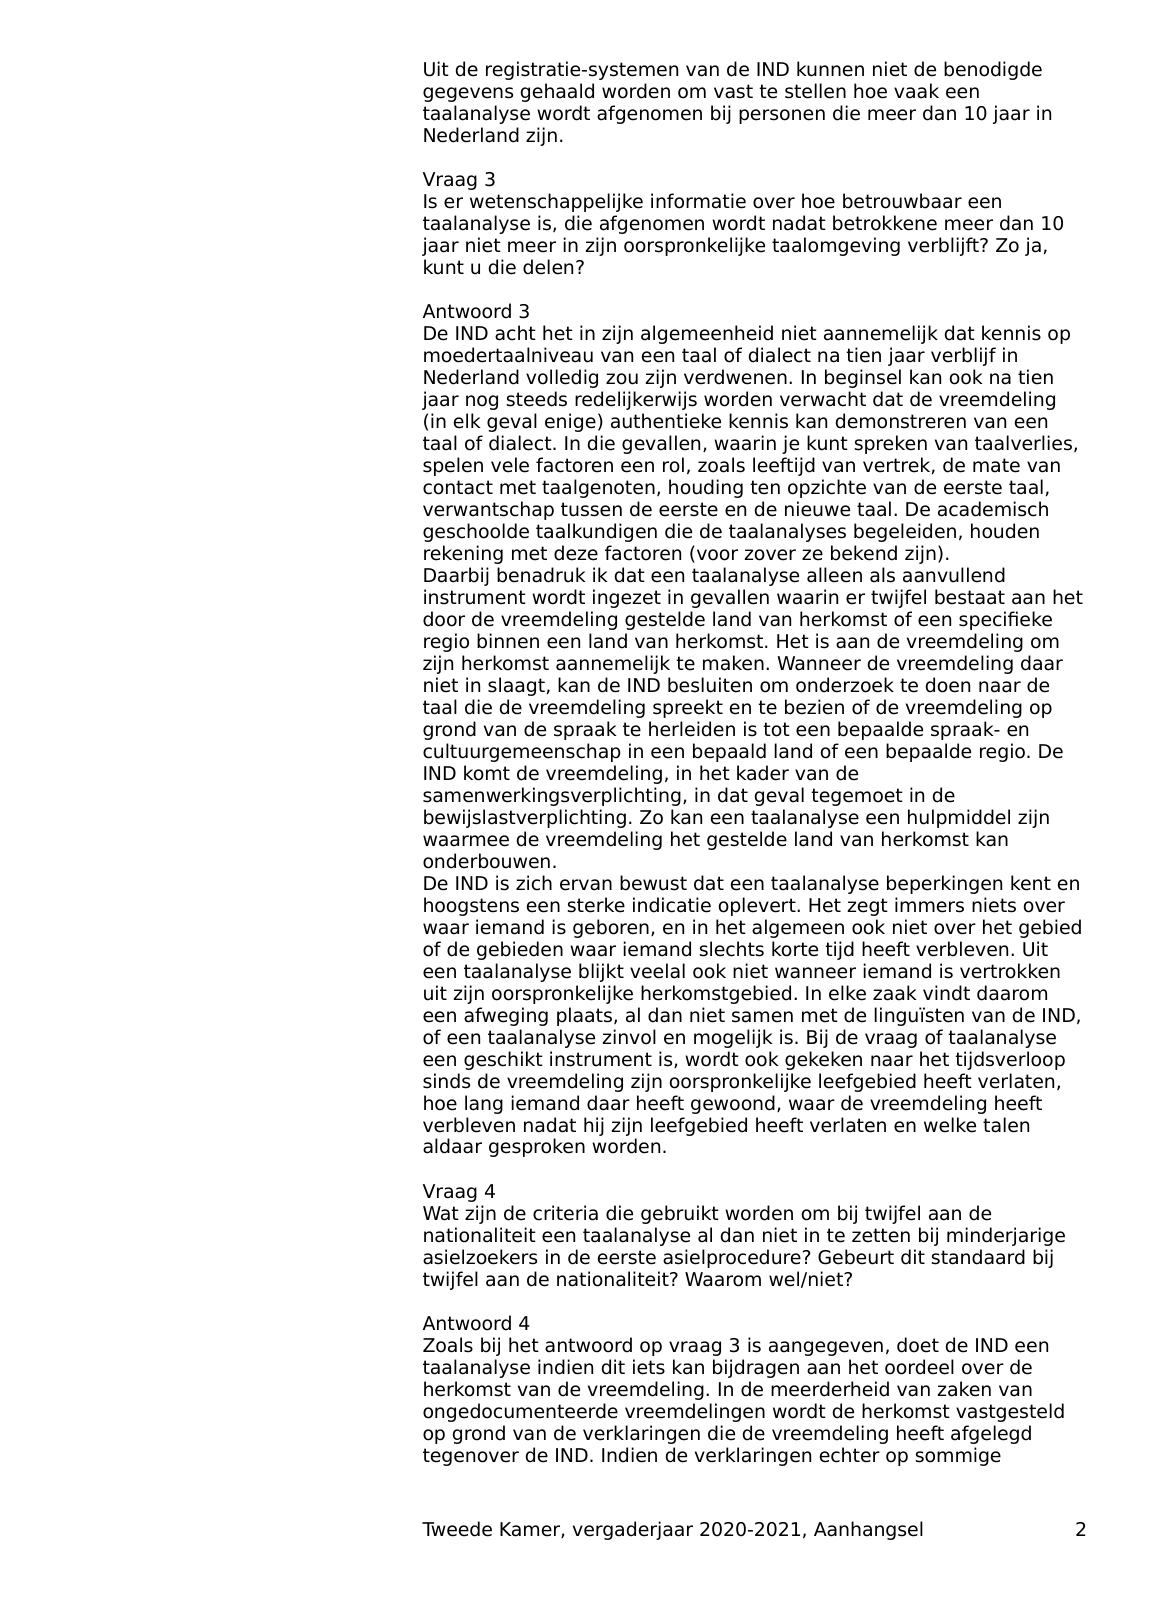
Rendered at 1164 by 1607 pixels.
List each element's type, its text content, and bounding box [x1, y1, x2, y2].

text De IND acht het in zijn algemeenheid niet aannemelijk dat kennis op moedertaalniveau van een taal of dialect na tien jaar verblijf in Nederland volledig zou zijn verdwenen. In beginsel kan ook na tien jaar nog steeds redelijkerwijs worden verwacht dat de vreemdeling (in elk geval enige) authentieke kennis kan demonstreren van een taal of dialect. In die gevallen, waarin je kunt spreken van taalverlies, spelen vele factoren een rol, zoals leeftijd van vertrek, de mate van contact met taalgenoten, houding ten opzichte van de eerste taal, verwantschap tussen de eerste en de nieuwe taal. De academisch geschoolde taalkundigen die de taalanalyses begeleiden, houden rekening met deze factoren (voor zover ze bekend zijn). [422, 323, 1087, 565]
text Daarbij benadruk ik dat een taalanalyse alleen als aanvullend instrument wordt ingezet in gevallen waarin er twijfel bestaat aan het door de vreemdeling gestelde land van herkomst of een specifieke regio binnen een land van herkomst. Het is aan de vreemdeling om zijn herkomst aannemelijk te maken. Wanneer de vreemdeling daar niet in slaagt, kan de IND besluiten om onderzoek te doen naar de taal die de vreemdeling spreekt en te bezien of de vreemdeling op grond van de spraak te herleiden is tot een bepaalde spraak- en cultuurgemeenschap in een bepaald land of een bepaalde regio. De IND komt de vreemdeling, in het kader van de samenwerkingsverplichting, in dat geval tegemoet in de bewijslastverplichting. Zo kan een taalanalyse een hulpmiddel zijn waarmee de vreemdeling het gestelde land van herkomst kan onderbouwen. [422, 565, 1087, 873]
text Vraag 3 [422, 169, 1087, 191]
text Wat zijn de criteria die gebruikt worden om bij twijfel aan de nationaliteit een taalanalyse al dan niet in te zetten bij minderjarige asielzoekers in de eerste asielprocedure? Gebeurt dit standaard bij twijfel aan de nationaliteit? Waarom wel/niet? [422, 1203, 1087, 1291]
text Zoals bij het antwoord op vraag 3 is aangegeven, doet de IND een taalanalyse indien dit iets kan bijdragen aan het oordeel over de herkomst van de vreemdeling. In de meerderheid van zaken van ongedocumenteerde vreemdelingen wordt de herkomst vastgesteld op grond van de verklaringen die de vreemdeling heeft afgelegd tegenover de IND. Indien de verklaringen echter op sommige [422, 1335, 1087, 1467]
text Uit de registratie-systemen van de IND kunnen niet de benodigde gegevens gehaald worden om vast te stellen hoe vaak een taalanalyse wordt afgenomen bij personen die meer dan 10 jaar in Nederland zijn. [422, 59, 1087, 147]
text De IND is zich ervan bewust dat een taalanalyse beperkingen kent en hoogstens een sterke indicatie oplevert. Het zegt immers niets over waar iemand is geboren, en in het algemeen ook niet over het gebied of de gebieden waar iemand slechts korte tijd heeft verbleven. Uit een taalanalyse blijkt veelal ook niet wanneer iemand is vertrokken uit zijn oorspronkelijke herkomstgebied. In elke zaak vindt daarom een afweging plaats, al dan niet samen met de linguïsten van de IND, of een taalanalyse zinvol en mogelijk is. Bij de vraag of taalanalyse een geschikt instrument is, wordt ook gekeken naar het tijdsverloop sinds de vreemdeling zijn oorspronkelijke leefgebied heeft verlaten, hoe lang iemand daar heeft gewoond, waar de vreemdeling heeft verbleven nadat hij zijn leefgebied heeft verlaten en welke talen aldaar gesproken worden. [422, 873, 1087, 1158]
text Antwoord 4 [422, 1313, 1087, 1335]
text Vraag 4 [422, 1181, 1087, 1203]
text Antwoord 3 [422, 301, 1087, 323]
text Is er wetenschappelijke informatie over hoe betrouwbaar een taalanalyse is, die afgenomen wordt nadat betrokkene meer dan 10 jaar niet meer in zijn oorspronkelijke taalomgeving verblijft? Zo ja, kunt u die delen? [422, 191, 1087, 279]
